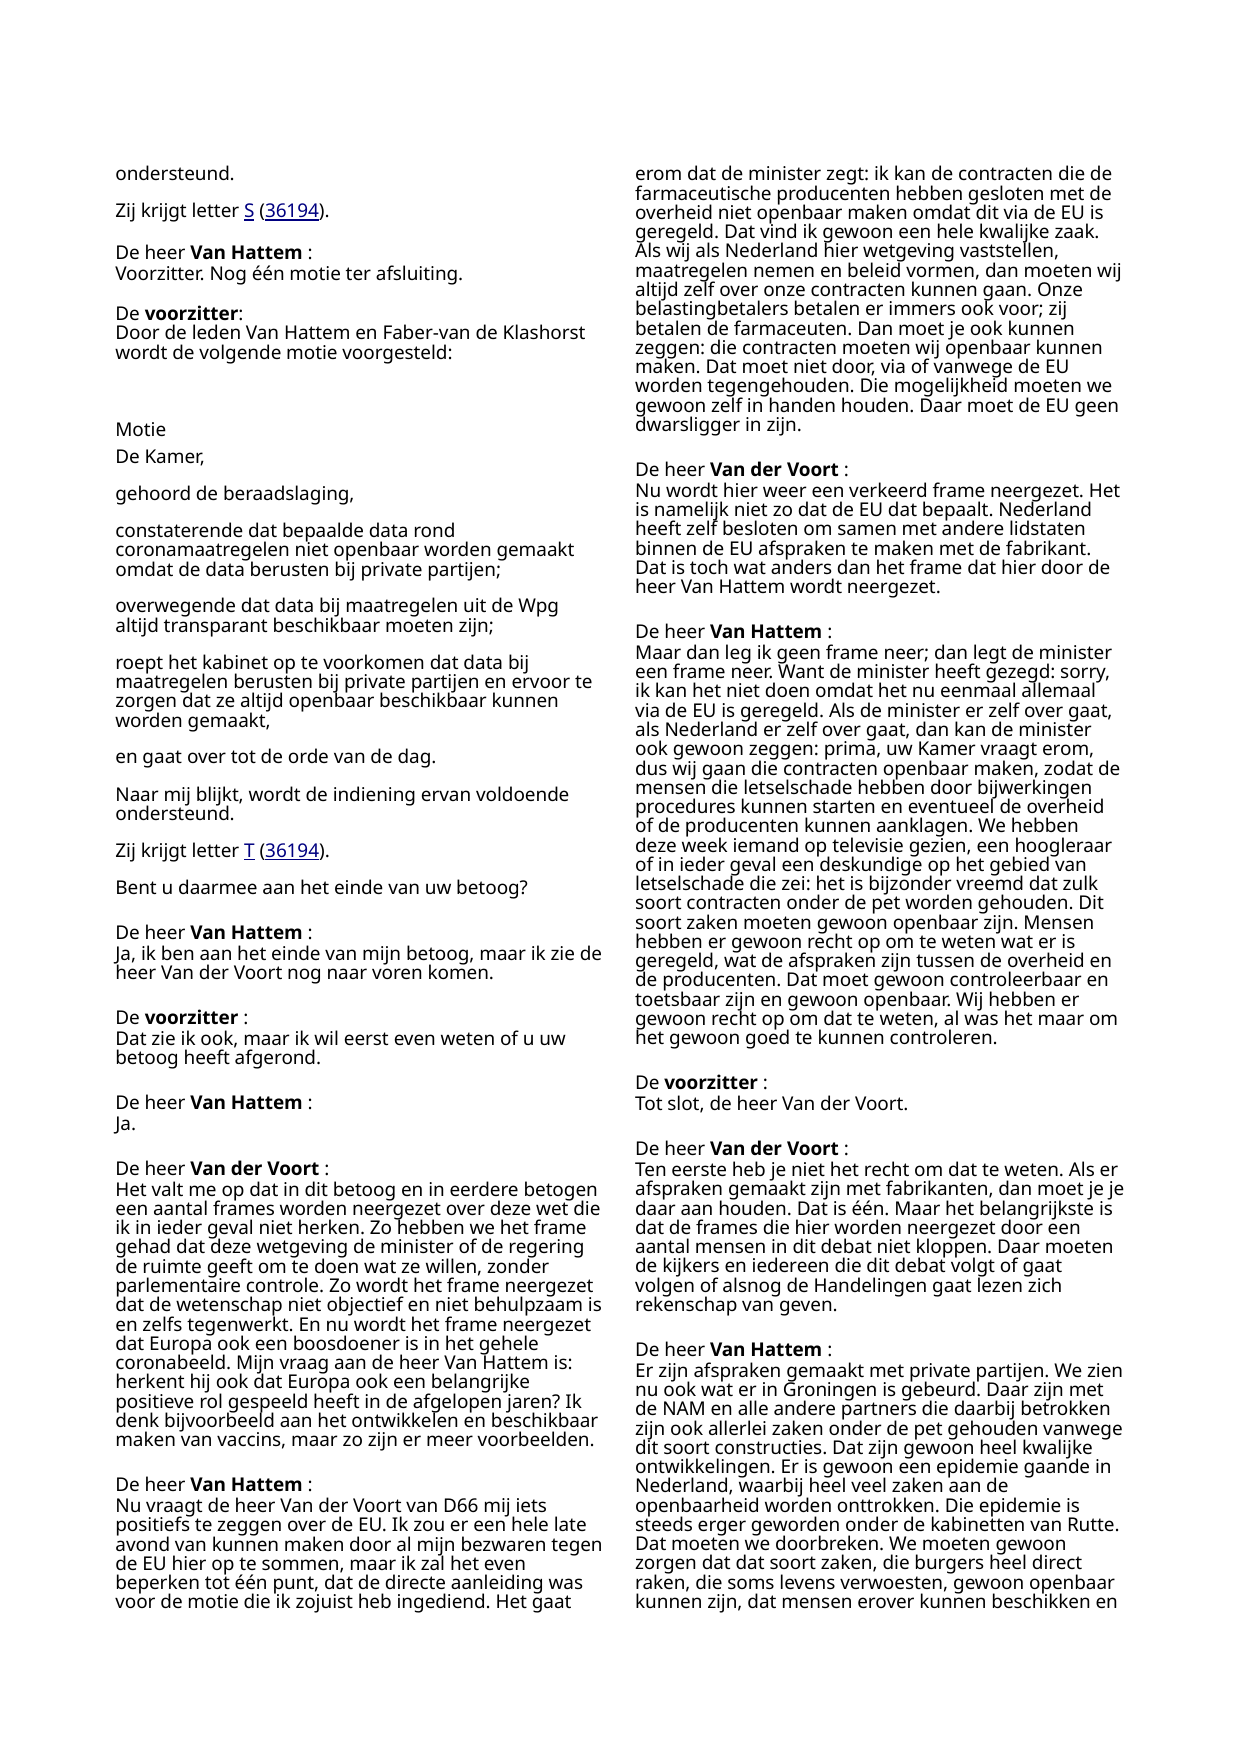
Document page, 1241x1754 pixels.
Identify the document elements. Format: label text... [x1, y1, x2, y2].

text De voorzitter : [635, 1069, 1125, 1095]
text Dat zie ik ook, maar ik wil eerst even weten of u uw betoog heeft afgerond. [115, 1030, 605, 1068]
text Voorzitter. Nog één motie ter afsluiting. [115, 265, 605, 284]
text De voorzitter : [115, 1004, 605, 1030]
text Bent u daarmee aan het einde van uw betoog? [115, 879, 605, 898]
text Zij krijgt letter T (36194). [115, 842, 605, 861]
text De heer Van der Voort : [115, 1155, 605, 1181]
text Er zijn afspraken gemaakt met private partijen. We zien nu ook wat er in Groningen is gebeurd. Daar zijn met de NAM en alle andere partners die daarbij betrokken zijn ook allerlei zaken onder de pet gehouden vanwege dit soort constructies. Dat zijn gewoon heel kwalijke ontwikkelingen. Er is gewoon een epidemie gaande in Nederland, waarbij heel veel zaken aan de openbaarheid worden onttrokken. Die epidemie is steeds erger geworden onder de kabinetten van Rutte. Dat moeten we doorbreken. We moeten gewoon zorgen dat dat soort zaken, die burgers heel direct raken, die soms levens verwoesten, gewoon openbaar kunnen zijn, dat mensen erover kunnen beschikken en [635, 1362, 1125, 1612]
text overwegende dat data bij maatregelen uit de Wpg altijd transparant beschikbaar moeten zijn; [115, 597, 605, 636]
text Het valt me op dat in dit betoog en in eerdere betogen een aantal frames worden neergezet over deze wet die ik in ieder geval niet herken. Zo hebben we het frame gehad dat deze wetgeving de minister of de regering de ruimte geeft om te doen wat ze willen, zonder parlementaire controle. Zo wordt het frame neergezet dat de wetenschap niet objectief en niet behulpzaam is en zelfs tegenwerkt. En nu wordt het frame neergezet dat Europa ook een boosdoener is in het gehele coronabeeld. Mijn vraag aan de heer Van Hattem is: herkent hij ook dat Europa ook een belangrijke positieve rol gespeeld heeft in de afgelopen jaren? Ik denk bijvoorbeeld aan het ontwikkelen en beschikbaar maken van vaccins, maar zo zijn er meer voorbeelden. [115, 1181, 605, 1451]
text Tot slot, de heer Van der Voort. [635, 1095, 1125, 1114]
text De heer Van der Voort : [635, 1135, 1125, 1161]
text ondersteund. [115, 165, 605, 184]
text Motie [115, 416, 605, 442]
text gehoord de beraadslaging, [115, 485, 605, 504]
text De heer Van Hattem : [115, 919, 605, 945]
text Nu wordt hier weer een verkeerd frame neergezet. Het is namelijk niet zo dat de EU dat bepaalt. Nederland heeft zelf besloten om samen met andere lidstaten binnen de EU afspraken te maken met de fabrikant. Dat is toch wat anders dan het frame dat hier door de heer Van Hattem wordt neergezet. [635, 482, 1125, 597]
text Ja, ik ben aan het einde van mijn betoog, maar ik zie de heer Van der Voort nog naar voren komen. [115, 945, 605, 983]
text constaterende dat bepaalde data rond coronamaatregelen niet openbaar worden gemaakt omdat de data berusten bij private partijen; [115, 522, 605, 580]
text De heer Van der Voort : [635, 456, 1125, 482]
text en gaat over tot de orde van de dag. [115, 748, 605, 768]
text De heer Van Hattem : [635, 1336, 1125, 1362]
text Nu vraagt de heer Van der Voort van D66 mij iets positiefs te zeggen over de EU. Ik zou er een hele late avond van kunnen maken door al mijn bezwaren tegen de EU hier op te sommen, maar ik zal het even beperken tot één punt, dat de directe aanleiding was voor de motie die ik zojuist heb ingediend. Het gaat [115, 1497, 605, 1613]
text De voorzitter: [115, 305, 605, 324]
text erom dat de minister zegt: ik kan de contracten die de farmaceutische producenten hebben gesloten met de overheid niet openbaar maken omdat dit via de EU is geregeld. Dat vind ik gewoon een hele kwalijke zaak. Als wij als Nederland hier wetgeving vaststellen, maatregelen nemen en beleid vormen, dan moeten wij altijd zelf over onze contracten kunnen gaan. Onze belastingbetalers betalen er immers ook voor; zij betalen de farmaceuten. Dan moet je ook kunnen zeggen: die contracten moeten wij openbaar kunnen maken. Dat moet niet door, via of vanwege de EU worden tegengehouden. Die mogelijkheid moeten we gewoon zelf in handen houden. Daar moet de EU geen dwarsligger in zijn. [635, 165, 1125, 435]
text De heer Van Hattem : [115, 1471, 605, 1497]
text Ja. [115, 1115, 605, 1134]
text Door de leden Van Hattem en Faber-van de Klashorst wordt de volgende motie voorgesteld: [115, 324, 605, 363]
text De heer Van Hattem : [115, 239, 605, 265]
text De heer Van Hattem : [635, 618, 1125, 644]
text Maar dan leg ik geen frame neer; dan legt de minister een frame neer. Want de minister heeft gezegd: sorry, ik kan het niet doen omdat het nu eenmaal allemaal via de EU is geregeld. Als de minister er zelf over gaat, als Nederland er zelf over gaat, dan kan de minister ook gewoon zeggen: prima, uw Kamer vraagt erom, dus wij gaan die contracten openbaar maken, zodat de mensen die letselschade hebben door bijwerkingen procedures kunnen starten en eventueel de overheid of de producenten kunnen aanklagen. We hebben deze week iemand op televisie gezien, een hoogleraar of in ieder geval een deskundige op het gebied van letselschade die zei: het is bijzonder vreemd dat zulk soort contracten onder de pet worden gehouden. Dit soort zaken moeten gewoon openbaar zijn. Mensen hebben er gewoon recht op om te weten wat er is geregeld, wat de afspraken zijn tussen de overheid en de producenten. Dat moet gewoon controleerbaar en toetsbaar zijn en gewoon openbaar. Wij hebben er gewoon recht op om dat te weten, al was het maar om het gewoon goed te kunnen controleren. [635, 644, 1125, 1048]
text Ten eerste heb je niet het recht om dat te weten. Als er afspraken gemaakt zijn met fabrikanten, dan moet je je daar aan houden. Dat is één. Maar het belangrijkste is dat de frames die hier worden neergezet door een aantal mensen in dit debat niet kloppen. Daar moeten de kijkers en iedereen die dit debat volgt of gaat volgen of alsnog de Handelingen gaat lezen zich rekenschap van geven. [635, 1161, 1125, 1315]
text roept het kabinet op te voorkomen dat data bij maatregelen berusten bij private partijen en ervoor te zorgen dat ze altijd openbaar beschikbaar kunnen worden gemaakt, [115, 654, 605, 731]
text Zij krijgt letter S (36194). [115, 202, 605, 222]
text De Kamer, [115, 448, 605, 467]
text De heer Van Hattem : [115, 1089, 605, 1115]
text Naar mij blijkt, wordt de indiening ervan voldoende ondersteund. [115, 786, 605, 824]
